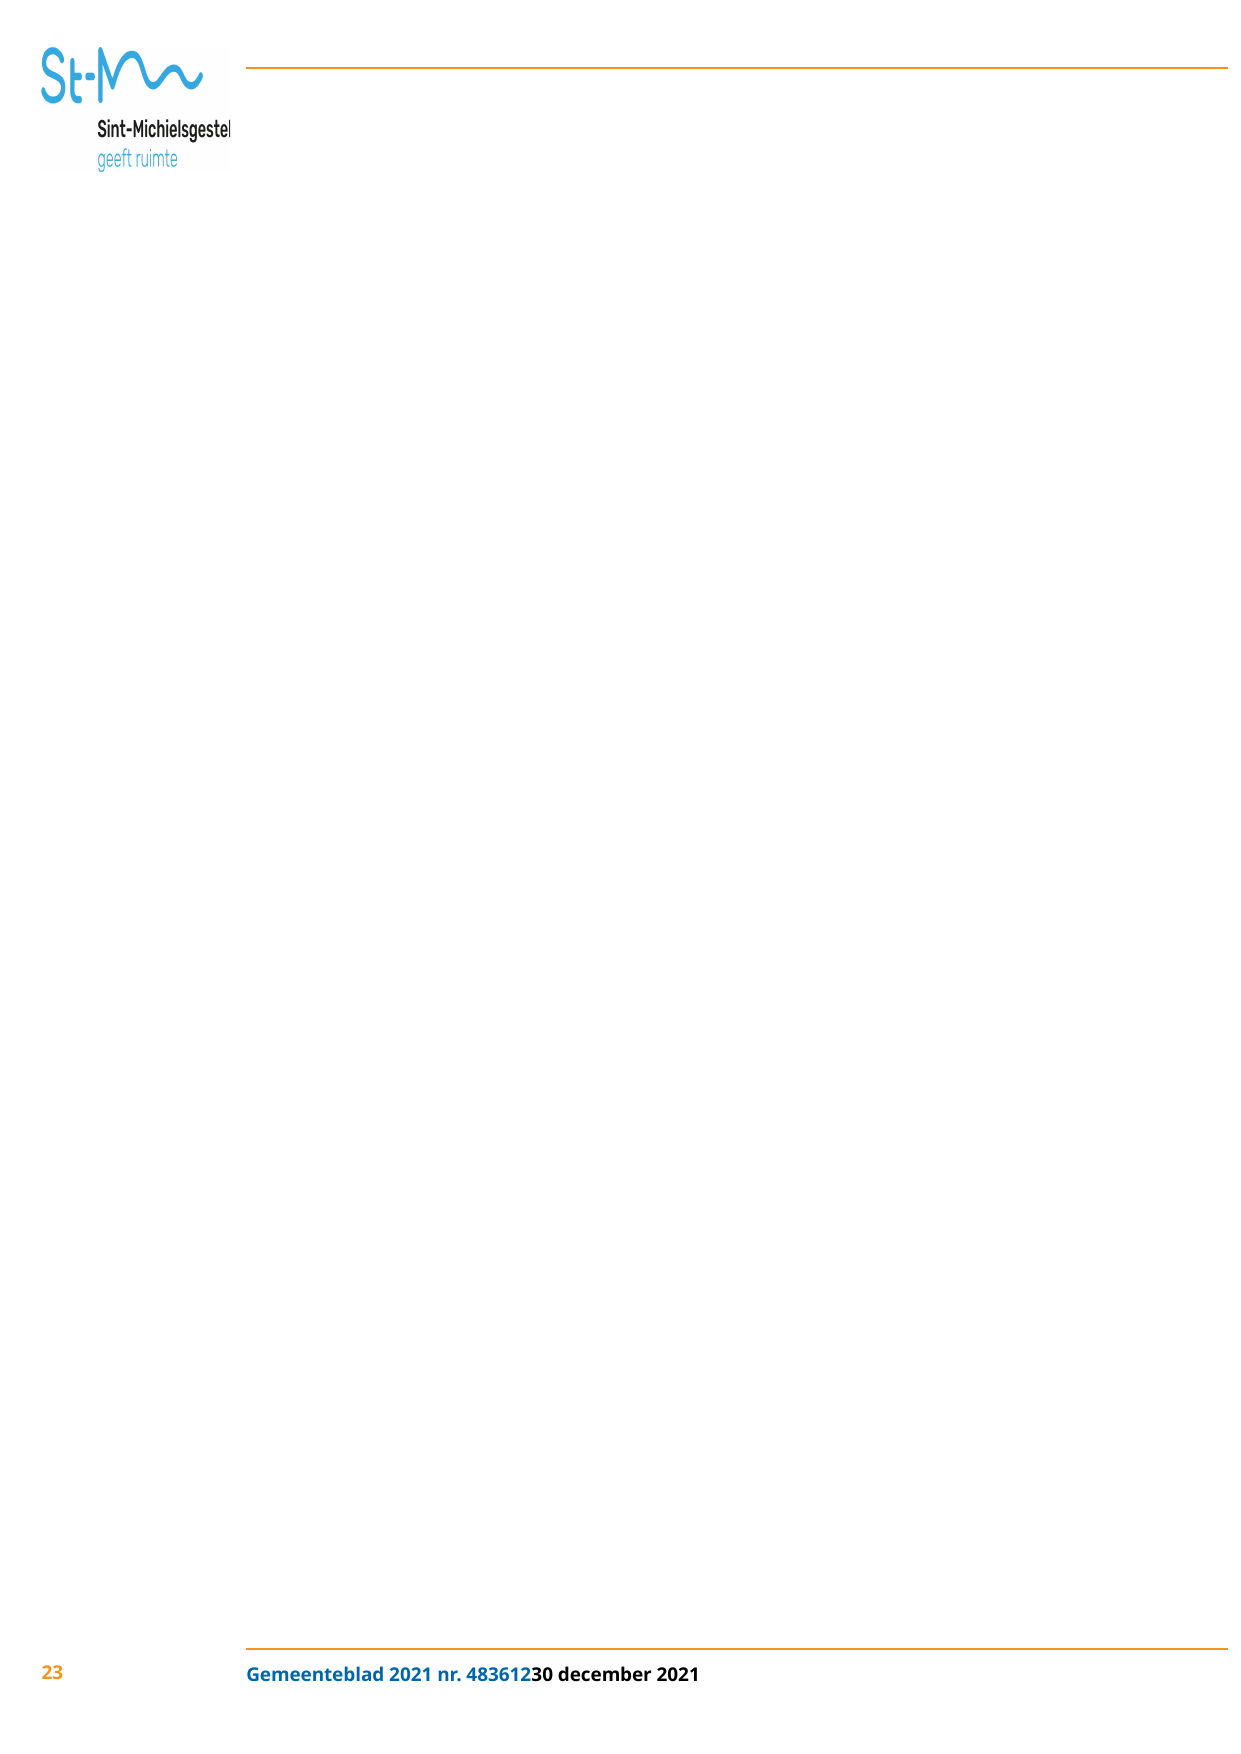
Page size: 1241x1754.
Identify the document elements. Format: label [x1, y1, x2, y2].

picture [41, 47, 231, 172]
